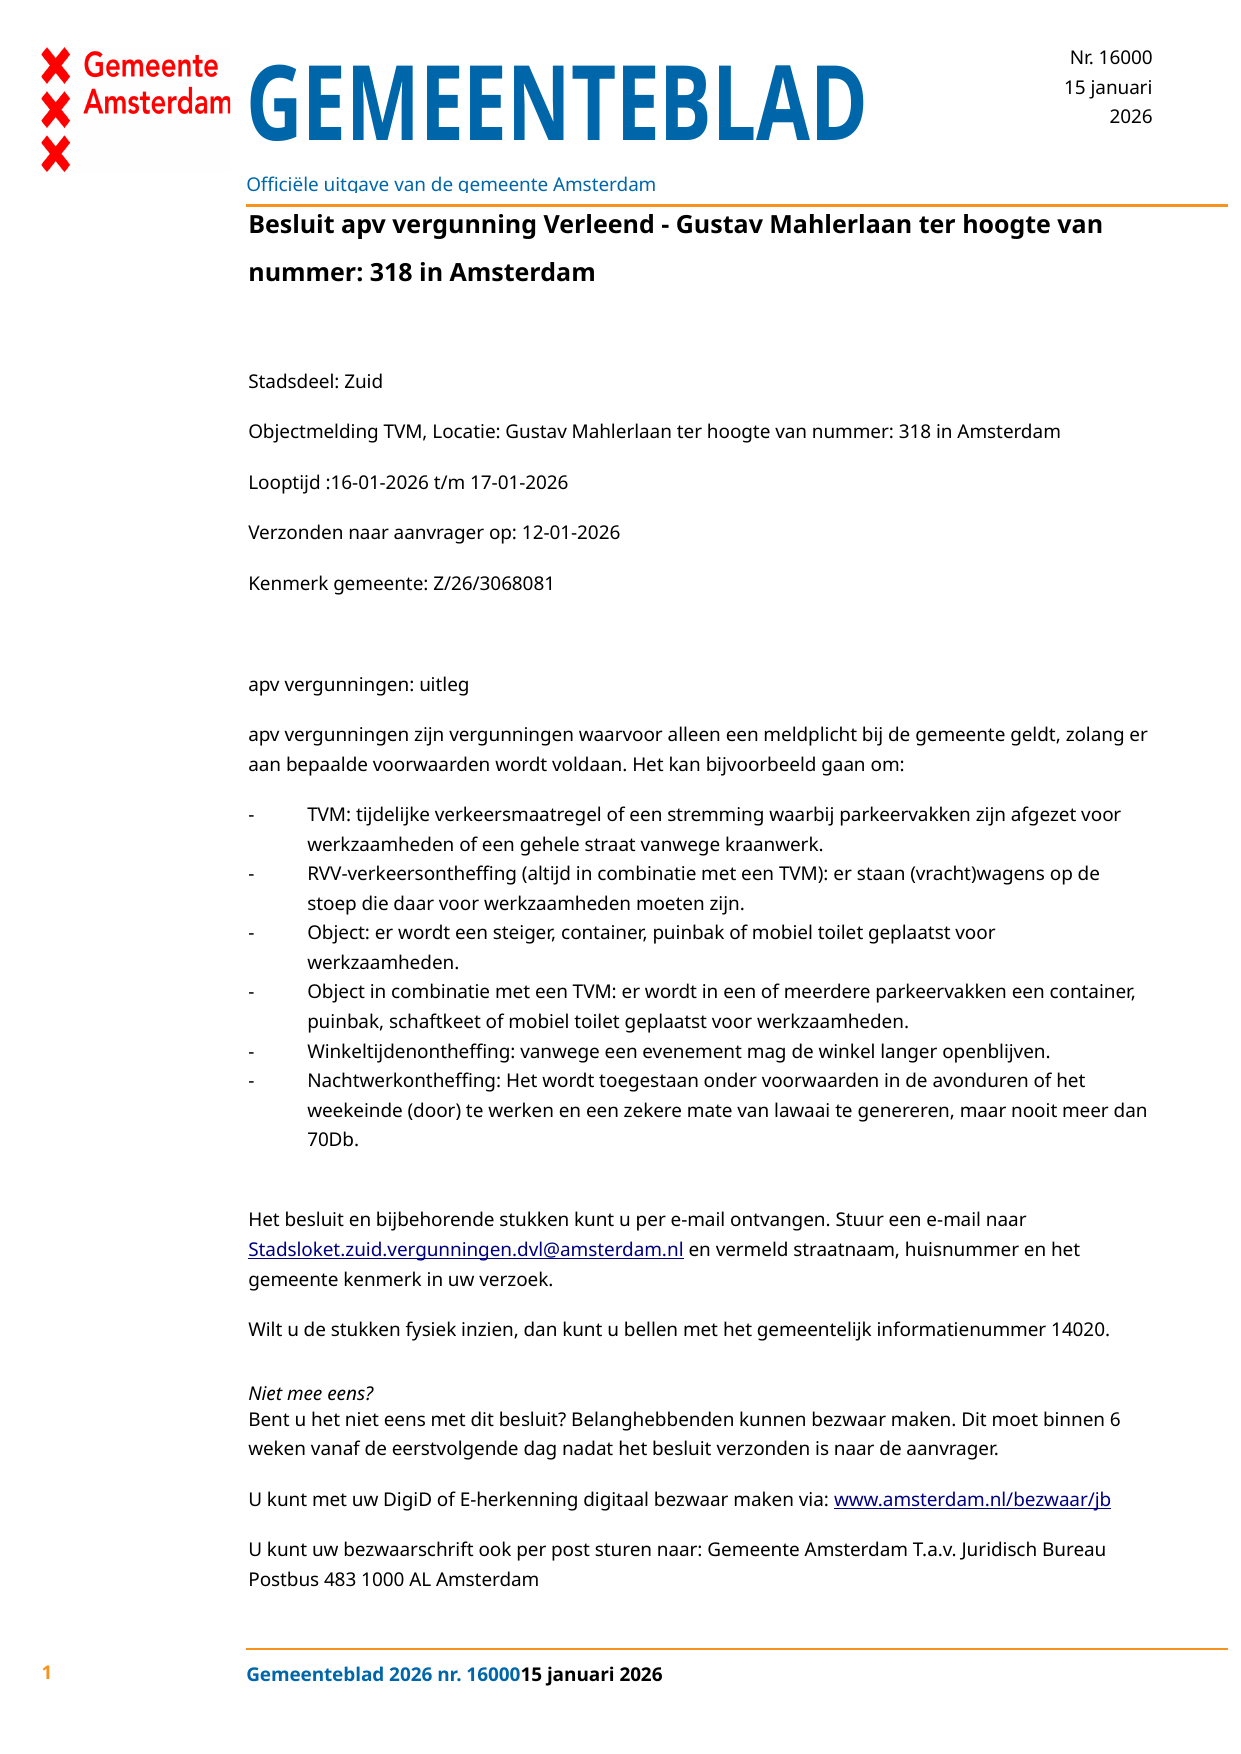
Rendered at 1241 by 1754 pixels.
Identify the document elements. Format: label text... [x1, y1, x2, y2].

text Besluit apv vergunning Verleend - Gustav Mahlerlaan ter hoogte van nummer: 318 in Amsterdam [248, 207, 1152, 288]
text apv vergunningen zijn vergunningen waarvoor alleen een meldplicht bij de gemeente geldt, zolang er aan bepaalde voorwaarden wordt voldaan. Het kan bijvoorbeeld gaan om: [248, 721, 1152, 777]
text U kunt met uw DigiD of E-herkenning digitaal bezwaar maken via: www.amsterdam.nl/bezwaar/jb [248, 1486, 1152, 1512]
text Kenmerk gemeente: Z/26/3068081 [248, 570, 1152, 596]
text Bent u het niet eens met dit besluit? Belanghebbenden kunnen bezwaar maken. Dit moet binnen 6 weken vanaf de eerstvolgende dag nadat het besluit verzonden is naar de aanvrager. [248, 1406, 1152, 1461]
text U kunt uw bezwaarschrift ook per post sturen naar: Gemeente Amsterdam T.a.v. Juridisch Bureau Postbus 483 1000 AL Amsterdam [248, 1536, 1152, 1592]
list Object in combinatie met een TVM: er wordt in een of meerdere parkeervakken een container, puinbak, schaftkeet of mobiel toilet geplaatst voor werkzaamheden. [248, 979, 1152, 1034]
text apv vergunningen: uitleg [248, 671, 1152, 697]
text Niet mee eens? [248, 1380, 1152, 1406]
text Stadsdeel: Zuid [248, 368, 1152, 394]
list TVM: tijdelijke verkeersmaatregel of een stremming waarbij parkeervakken zijn afgezet voor werkzaamheden of een gehele straat vanwege kraanwerk. [248, 801, 1152, 857]
text Het besluit en bijbehorende stukken kunt u per e-mail ontvangen. Stuur een e-mail naar Stadsloket.zuid.vergunningen.dvl@amsterdam.nl en vermeld straatnaam, huisnummer en het gemeente kenmerk in uw verzoek. [248, 1207, 1152, 1292]
text Verzonden naar aanvrager op: 12-01-2026 [248, 519, 1152, 545]
text Wilt u de stukken fysiek inzien, dan kunt u bellen met het gemeentelijk informatienummer 14020. [248, 1316, 1152, 1342]
picture [41, 47, 231, 172]
text Looptijd :16-01-2026 t/m 17-01-2026 [248, 469, 1152, 495]
list Winkeltijdenontheffing: vanwege een evenement mag de winkel langer openblijven. [248, 1038, 1152, 1064]
text Objectmelding TVM, Locatie: Gustav Mahlerlaan ter hoogte van nummer: 318 in Amsterdam [248, 419, 1152, 444]
list Object: er wordt een steiger, container, puinbak of mobiel toilet geplaatst voor werkzaamheden. [248, 919, 1152, 975]
list Nachtwerkontheffing: Het wordt toegestaan onder voorwaarden in de avonduren of het weekeinde (door) te werken en een zekere mate van lawaai te genereren, maar nooit meer dan 70Db. [248, 1067, 1152, 1152]
list RVV-verkeersontheffing (altijd in combinatie met een TVM): er staan (vracht)wagens op de stoep die daar voor werkzaamheden moeten zijn. [248, 860, 1152, 916]
